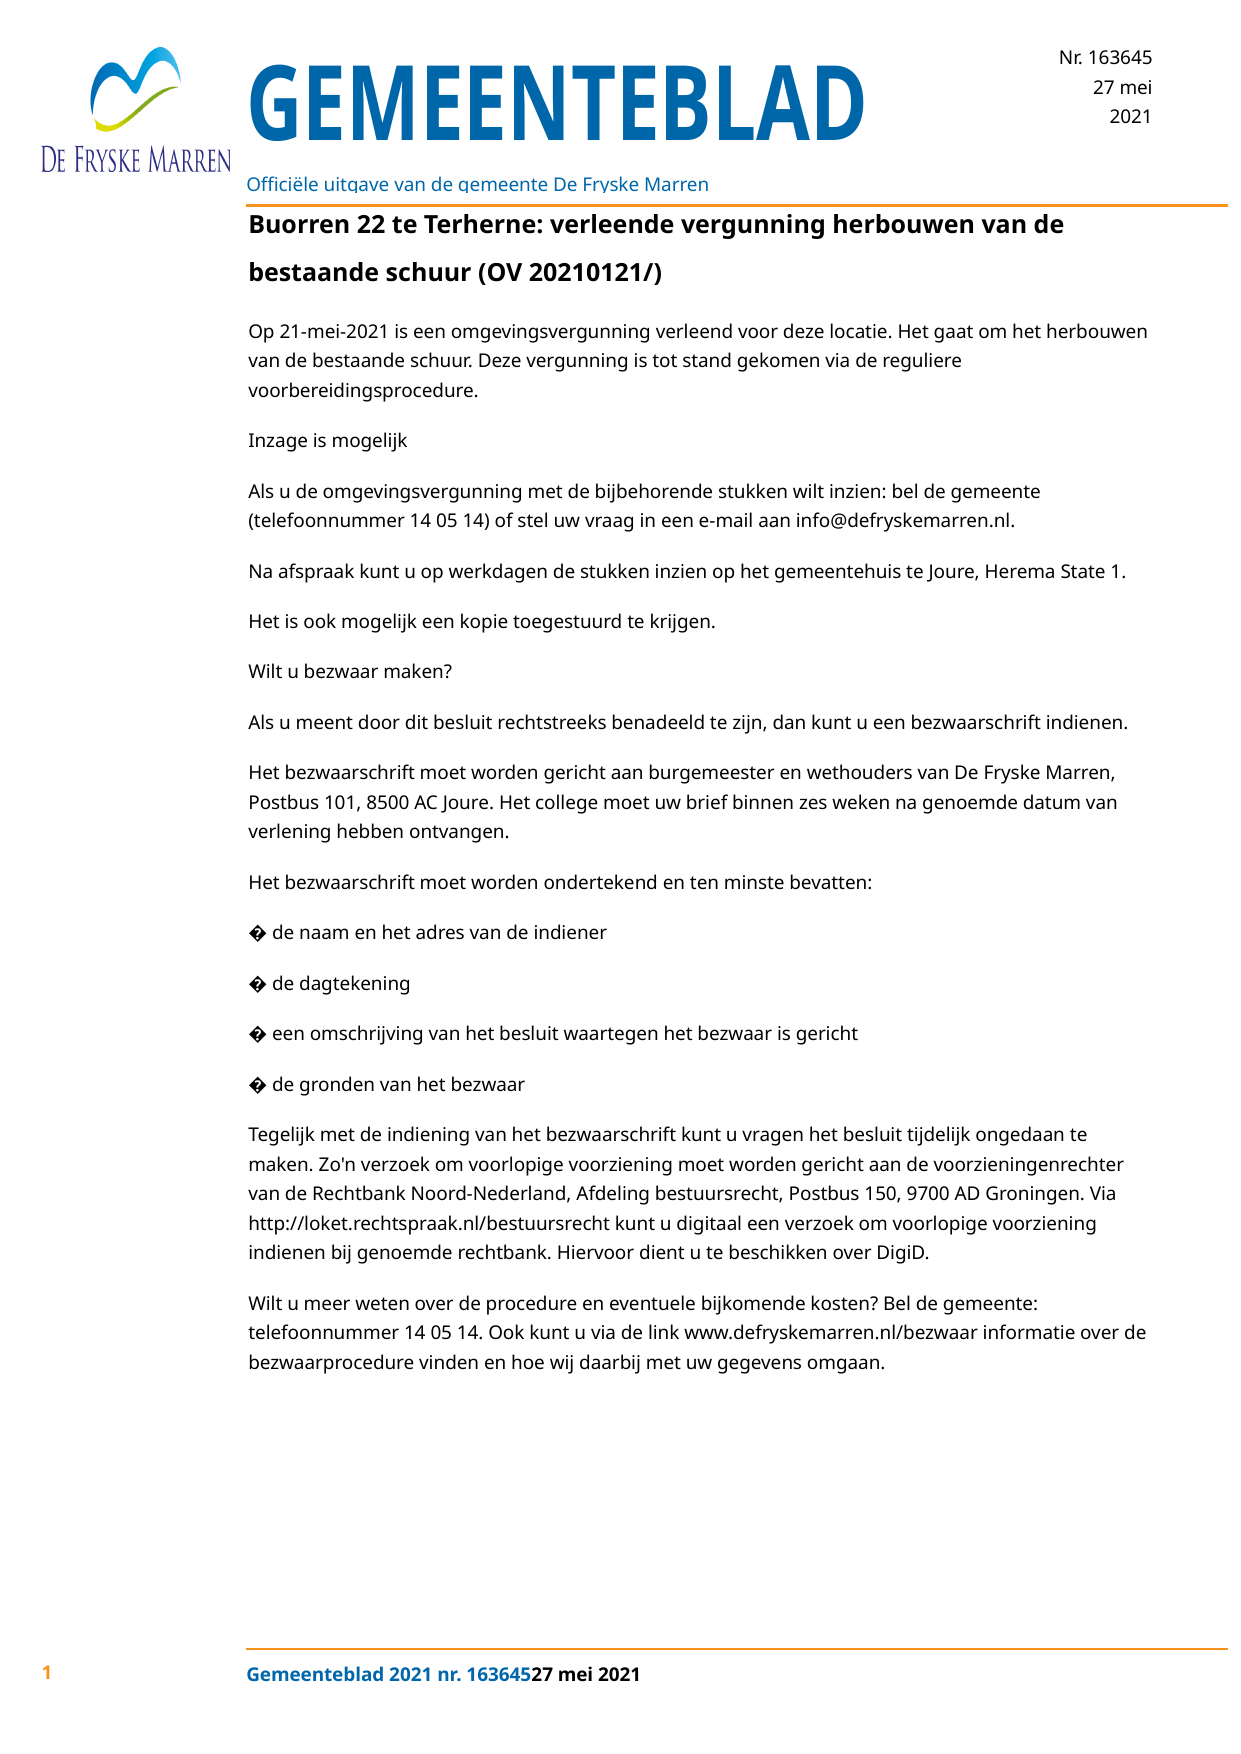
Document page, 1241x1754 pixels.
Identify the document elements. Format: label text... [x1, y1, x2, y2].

text � een omschrijving van het besluit waartegen het bezwaar is gericht [248, 1020, 1152, 1046]
text Het bezwaarschrift moet worden ondertekend en ten minste bevatten: [248, 869, 1152, 895]
text Wilt u meer weten over de procedure en eventuele bijkomende kosten? Bel de gemeente: telefoonnummer 14 05 14. Ook kunt u via de link www.defryskemarren.nl/bezwaar informatie over de bezwaarprocedure vinden en hoe wij daarbij met uw gegevens omgaan. [248, 1290, 1152, 1375]
picture [41, 47, 231, 172]
text Na afspraak kunt u op werkdagen de stukken inzien op het gemeentehuis te Joure, Herema State 1. [248, 558, 1152, 584]
text Inzage is mogelijk [248, 427, 1152, 453]
text � de naam en het adres van de indiener [248, 919, 1152, 945]
text Op 21-mei-2021 is een omgevingsvergunning verleend voor deze locatie. Het gaat om het herbouwen van de bestaande schuur. Deze vergunning is tot stand gekomen via de reguliere voorbereidingsprocedure. [248, 318, 1152, 403]
text � de gronden van het bezwaar [248, 1071, 1152, 1097]
text Het is ook mogelijk een kopie toegestuurd te krijgen. [248, 608, 1152, 634]
text Tegelijk met de indiening van het bezwaarschrift kunt u vragen het besluit tijdelijk ongedaan te maken. Zo'n verzoek om voorlopige voorziening moet worden gericht aan de voorzieningenrechter van de Rechtbank Noord-Nederland, Afdeling bestuursrecht, Postbus 150, 9700 AD Groningen. Via http://loket.rechtspraak.nl/bestuursrecht kunt u digitaal een verzoek om voorlopige voorziening indienen bij genoemde rechtbank. Hiervoor dient u te beschikken over DigiD. [248, 1121, 1152, 1265]
text Wilt u bezwaar maken? [248, 659, 1152, 684]
text Het bezwaarschrift moet worden gericht aan burgemeester en wethouders van De Fryske Marren, Postbus 101, 8500 AC Joure. Het college moet uw brief binnen zes weken na genoemde datum van verlening hebben ontvangen. [248, 759, 1152, 844]
text � de dagtekening [248, 970, 1152, 996]
text Als u meent door dit besluit rechtstreeks benadeeld te zijn, dan kunt u een bezwaarschrift indienen. [248, 709, 1152, 735]
text Buorren 22 te Terherne: verleende vergunning herbouwen van de bestaande schuur (OV 20210121/) [248, 207, 1152, 288]
text Als u de omgevingsvergunning met de bijbehorende stukken wilt inzien: bel de gemeente (telefoonnummer 14 05 14) of stel uw vraag in een e-mail aan info@defryskemarren.nl. [248, 478, 1152, 533]
